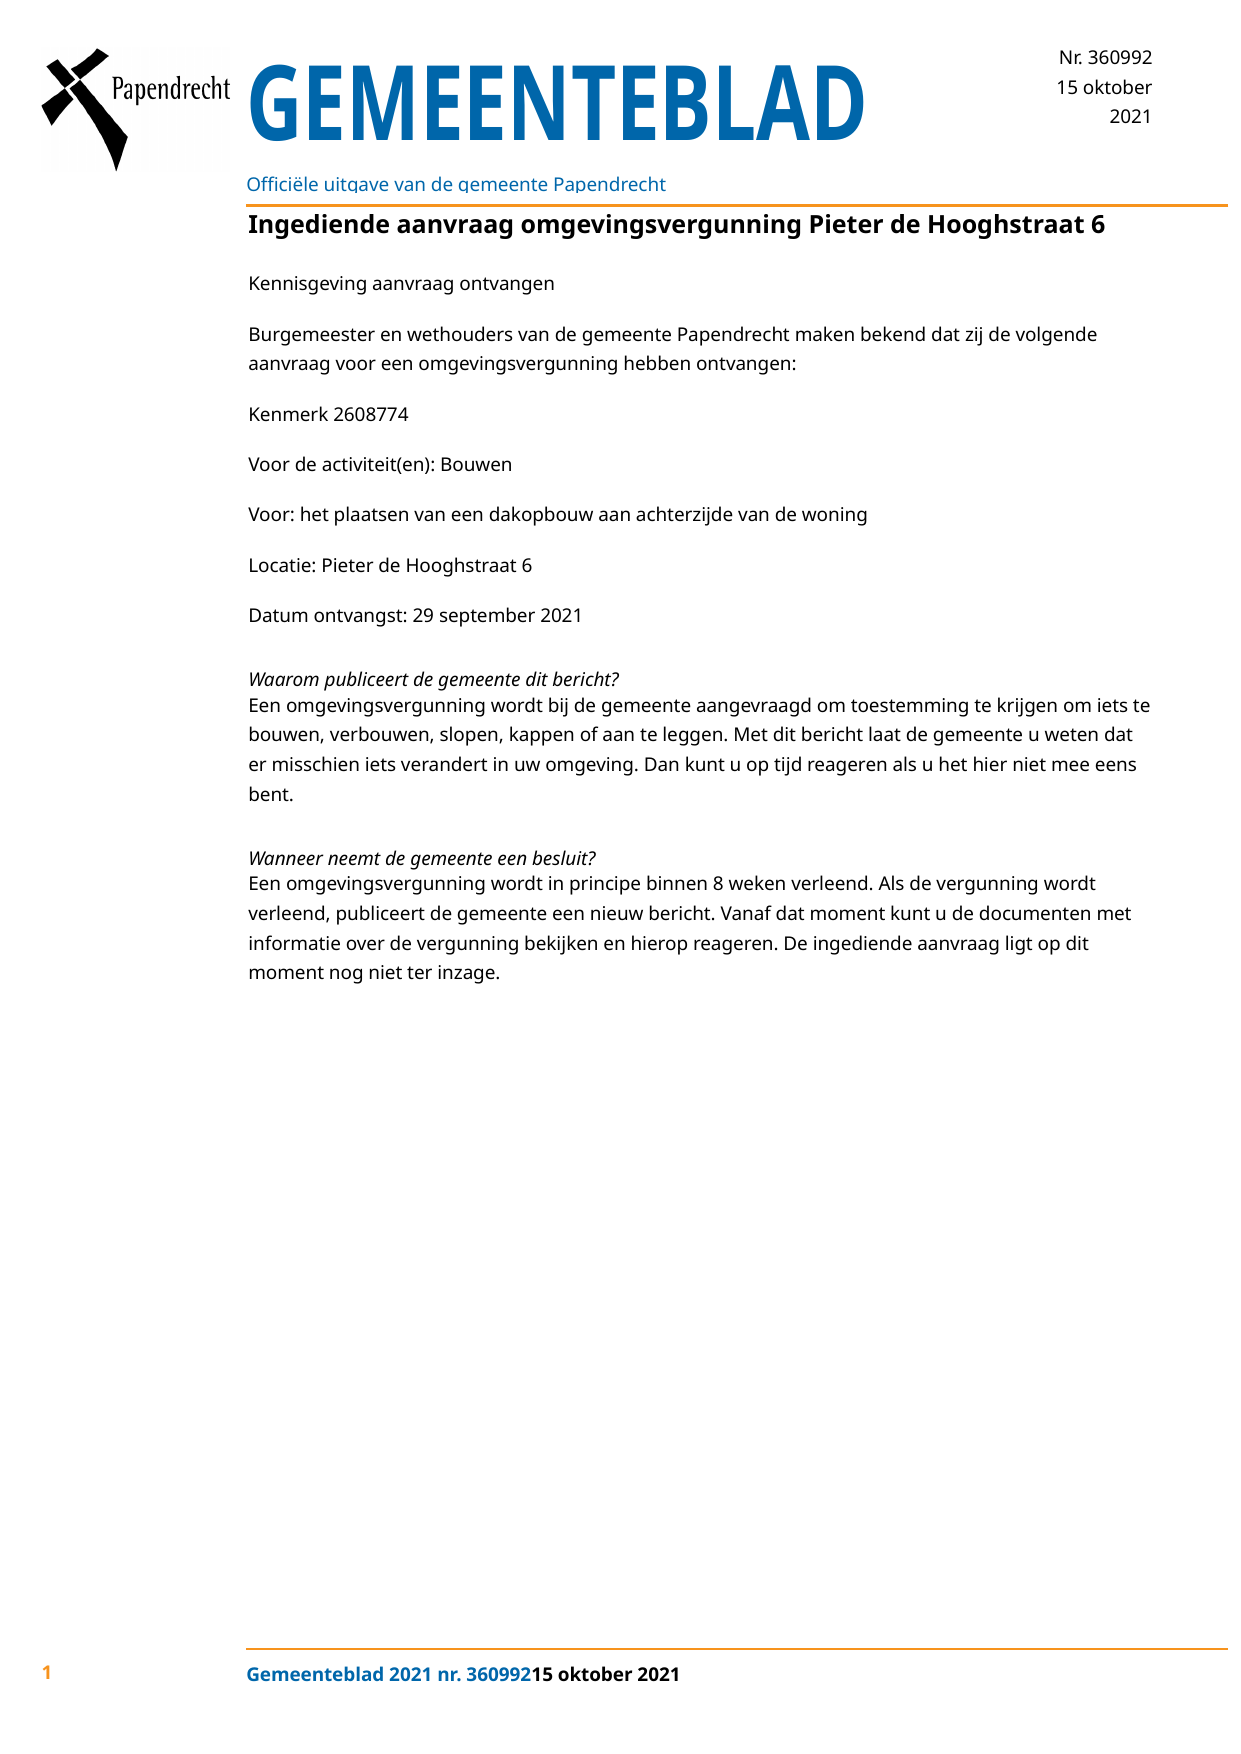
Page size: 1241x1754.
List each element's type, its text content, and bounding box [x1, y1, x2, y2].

picture [41, 47, 231, 172]
text Ingediende aanvraag omgevingsvergunning Pieter de Hooghstraat 6 [248, 207, 1152, 241]
text Burgemeester en wethouders van de gemeente Papendrecht maken bekend dat zij de volgende aanvraag voor een omgevingsvergunning hebben ontvangen: [248, 321, 1152, 376]
text Voor: het plaatsen van een dakopbouw aan achterzijde van de woning [248, 502, 1152, 527]
text Kennisgeving aanvraag ontvangen [248, 270, 1152, 296]
text Locatie: Pieter de Hooghstraat 6 [248, 552, 1152, 578]
text Voor de activiteit(en): Bouwen [248, 451, 1152, 477]
text Waarom publiceert de gemeente dit bericht? [248, 666, 1152, 692]
text Een omgevingsvergunning wordt bij de gemeente aangevraagd om toestemming te krijgen om iets te bouwen, verbouwen, slopen, kappen of aan te leggen. Met dit bericht laat de gemeente u weten dat er misschien iets verandert in uw omgeving. Dan kunt u op tijd reageren als u het hier niet mee eens bent. [248, 692, 1152, 807]
text Een omgevingsvergunning wordt in principe binnen 8 weken verleend. Als de vergunning wordt verleend, publiceert de gemeente een nieuw bericht. Vanaf dat moment kunt u de documenten met informatie over de vergunning bekijken en hierop reageren. De ingediende aanvraag ligt op dit moment nog niet ter inzage. [248, 871, 1152, 985]
text Datum ontvangst: 29 september 2021 [248, 602, 1152, 628]
text Wanneer neemt de gemeente een besluit? [248, 845, 1152, 871]
text Kenmerk 2608774 [248, 401, 1152, 426]
